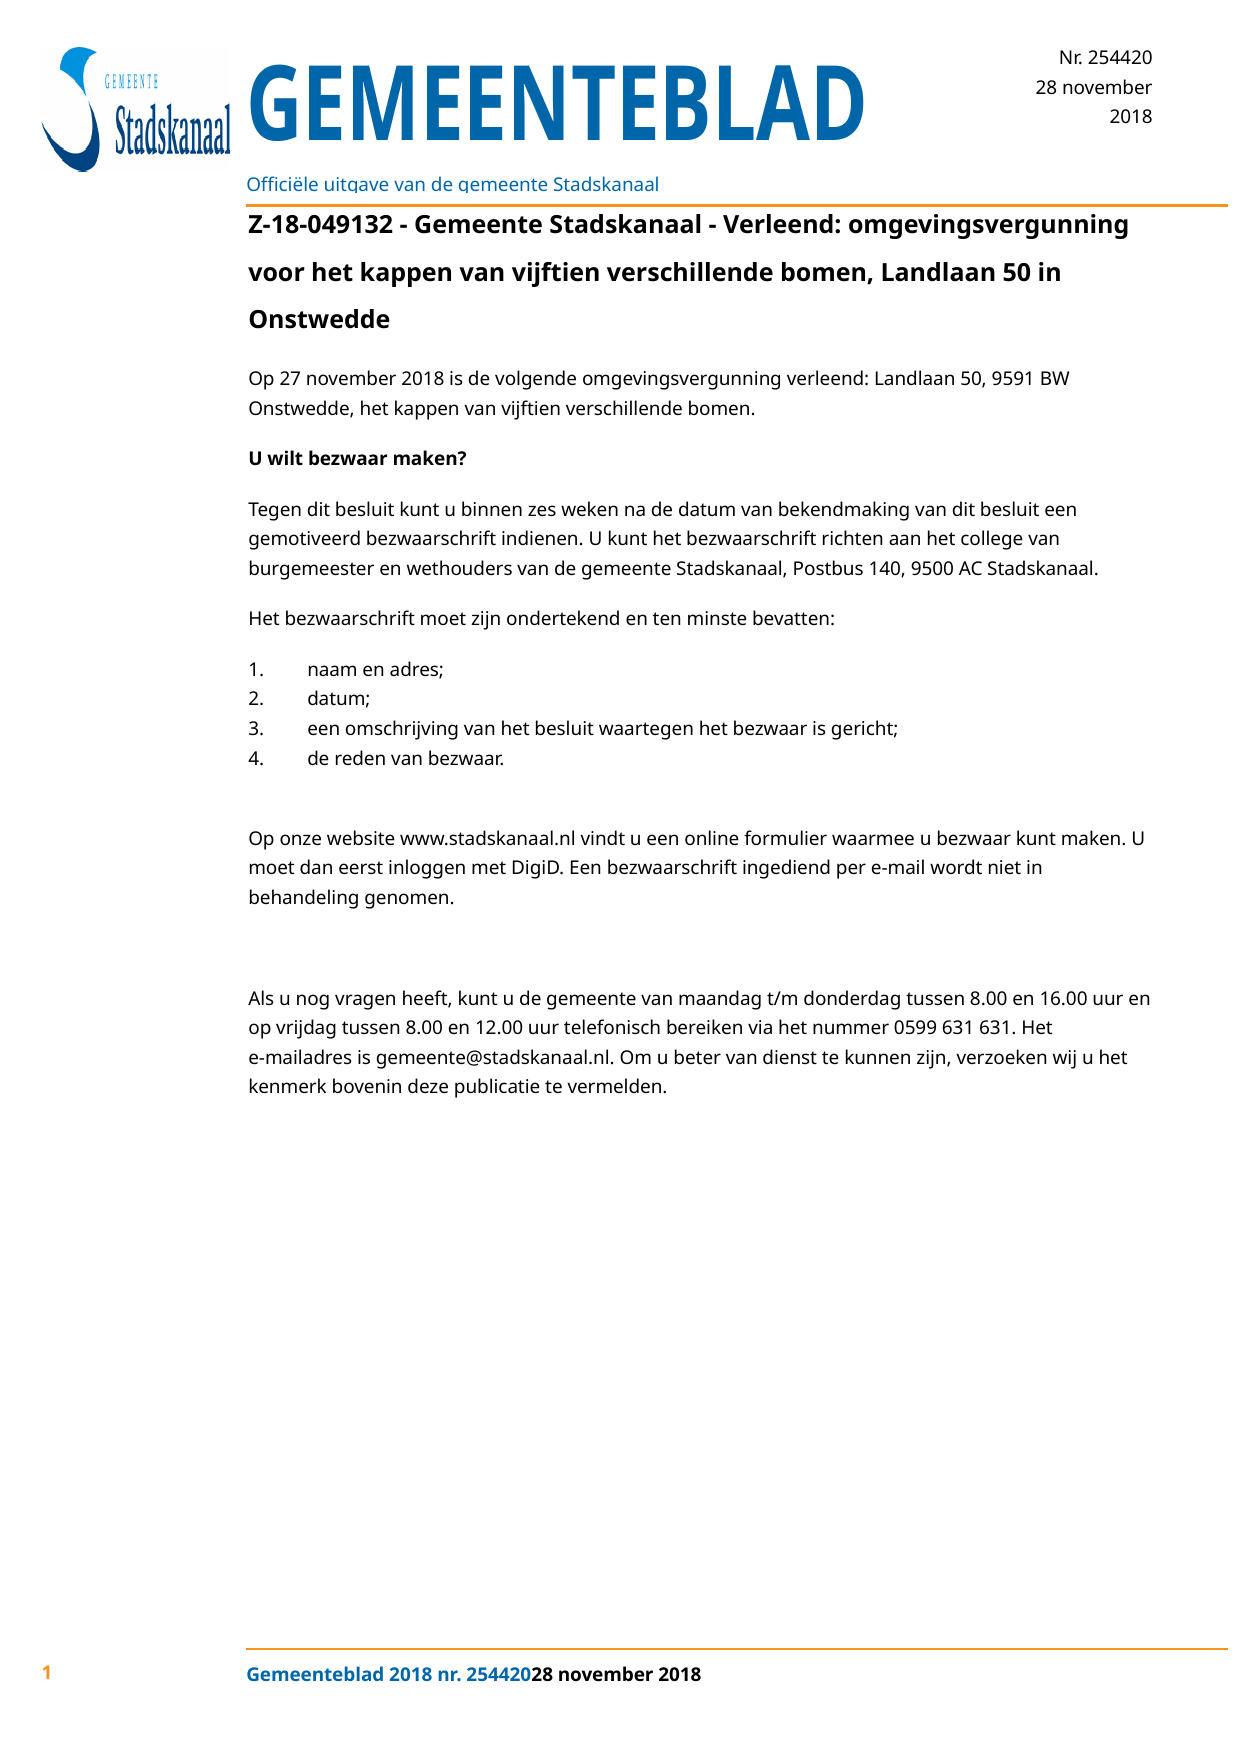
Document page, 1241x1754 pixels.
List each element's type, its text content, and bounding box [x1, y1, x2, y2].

text U wilt bezwaar maken? [248, 446, 1152, 471]
text Als u nog vragen heeft, kunt u de gemeente van maandag t/m donderdag tussen 8.00 en 16.00 uur en op vrijdag tussen 8.00 en 12.00 uur telefonisch bereiken via het nummer 0599 631 631. Het e‑mailadres is gemeente@stadskanaal.nl. Om u beter van dienst te kunnen zijn, verzoeken wij u het kenmerk bovenin deze publicatie te vermelden. [248, 985, 1152, 1099]
list naam en adres; [248, 656, 1152, 682]
text Op 27 november 2018 is de volgende omgevingsvergunning verleend: Landlaan 50, 9591 BW Onstwedde, het kappen van vijftien verschillende bomen. [248, 366, 1152, 421]
text Tegen dit besluit kunt u binnen zes weken na de datum van bekendmaking van dit besluit een gemotiveerd bezwaarschrift indienen. U kunt het bezwaarschrift richten aan het college van burgemeester en wethouders van de gemeente Stadskanaal, Postbus 140, 9500 AC Stadskanaal. [248, 496, 1152, 581]
list datum; [248, 686, 1152, 711]
picture [41, 47, 231, 172]
text Z-18-049132 - Gemeente Stadskanaal - Verleend: omgevingsvergunning voor het kappen van vijftien verschillende bomen, Landlaan 50 in Onstwedde [248, 207, 1152, 336]
list de reden van bezwaar. [248, 745, 1152, 770]
list een omschrijving van het besluit waartegen het bezwaar is gericht; [248, 715, 1152, 741]
text Het bezwaarschrift moet zijn ondertekend en ten minste bevatten: [248, 606, 1152, 631]
text Op onze website www.stadskanaal.nl vindt u een online formulier waarmee u bezwaar kunt maken. U moet dan eerst inloggen met DigiD. Een bezwaarschrift ingediend per e-mail wordt niet in behandeling genomen. [248, 825, 1152, 909]
